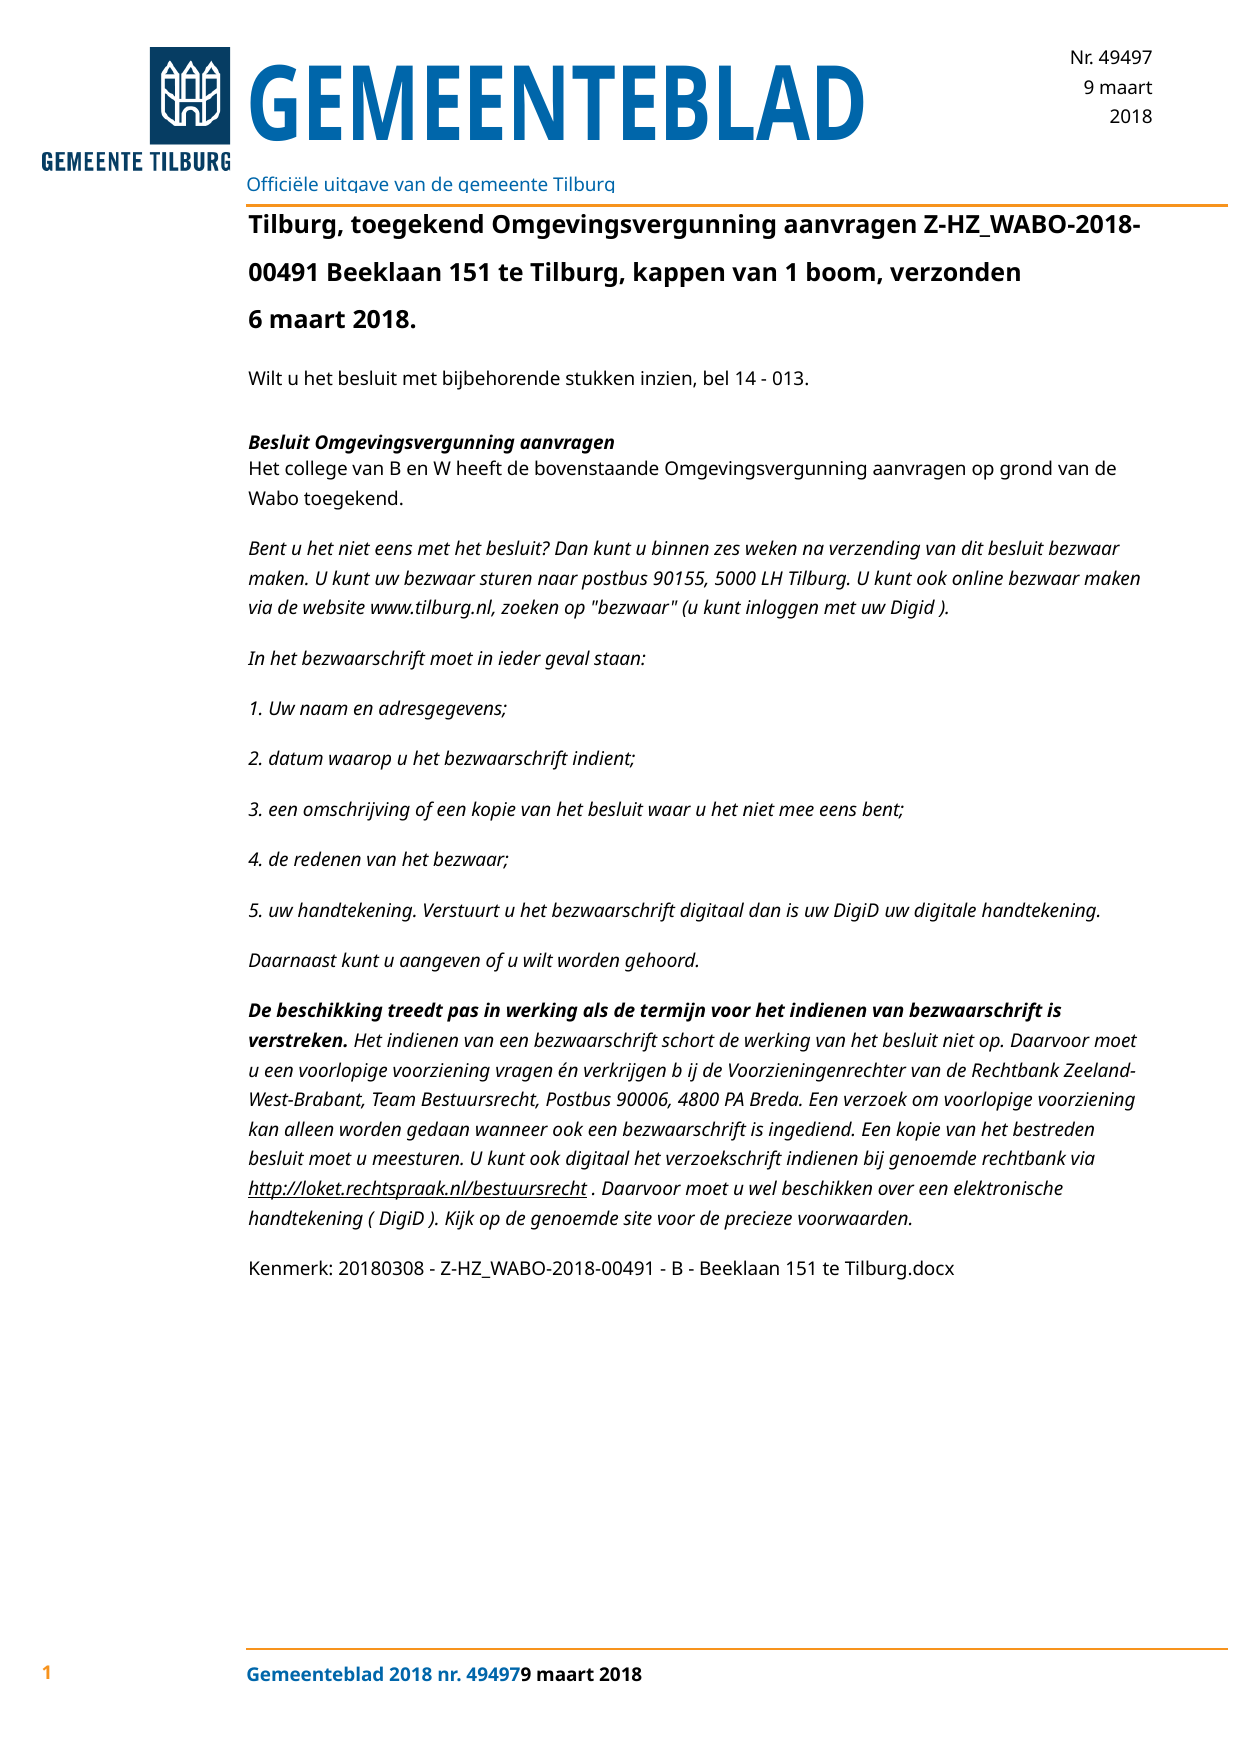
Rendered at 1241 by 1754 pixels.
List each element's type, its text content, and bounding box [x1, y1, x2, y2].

text 1. Uw naam en adresgegevens; [248, 695, 1152, 721]
text Tilburg, toegekend Omgevingsvergunning aanvragen Z-HZ_WABO-2018-00491 Beeklaan 151 te Tilburg, kappen van 1 boom, verzonden 6 maart 2018. [248, 207, 1152, 336]
text Daarnaast kunt u aangeven of u wilt worden gehoord. [248, 947, 1152, 973]
text De beschikking treedt pas in werking als de termijn voor het indienen van bezwaarschrift is verstreken. Het indienen van een bezwaarschrift schort de werking van het besluit niet op. Daarvoor moet u een voorlopige voorziening vragen én verkrijgen b ij de Voorzieningenrechter van de Rechtbank Zeeland-West-Brabant, Team Bestuursrecht, Postbus 90006, 4800 PA Breda. Een verzoek om voorlopige voorziening kan alleen worden gedaan wanneer ook een bezwaarschrift is ingediend. Een kopie van het bestreden besluit moet u meesturen. U kunt ook digitaal het verzoekschrift indienen bij genoemde rechtbank via http://loket.rechtspraak.nl/bestuursrecht . Daarvoor moet u wel beschikken over een elektronische handtekening ( DigiD ). Kijk op de genoemde site voor de precieze voorwaarden. [248, 998, 1152, 1231]
text Het college van B en W heeft de bovenstaande Omgevingsvergunning aanvragen op grond van de Wabo toegekend. [248, 455, 1152, 511]
text 2. datum waarop u het bezwaarschrift indient; [248, 746, 1152, 771]
text In het bezwaarschrift moet in ieder geval staan: [248, 645, 1152, 671]
picture [41, 47, 231, 172]
text 5. uw handtekening. Verstuurt u het bezwaarschrift digitaal dan is uw DigiD uw digitale handtekening. [248, 897, 1152, 923]
text 3. een omschrijving of een kopie van het besluit waar u het niet mee eens bent; [248, 796, 1152, 822]
text 4. de redenen van het bezwaar; [248, 846, 1152, 872]
text Kenmerk: 20180308 - Z-HZ_WABO-2018-00491 - B - Beeklaan 151 te Tilburg.docx [248, 1255, 1152, 1281]
text Wilt u het besluit met bijbehorende stukken inzien, bel 14 - 013. [248, 366, 1152, 391]
text Besluit Omgevingsvergunning aanvragen [248, 429, 1152, 455]
text Bent u het niet eens met het besluit? Dan kunt u binnen zes weken na verzending van dit besluit bezwaar maken. U kunt uw bezwaar sturen naar postbus 90155, 5000 LH Tilburg. U kunt ook online bezwaar maken via de website www.tilburg.nl, zoeken op "bezwaar" (u kunt inloggen met uw Digid ). [248, 535, 1152, 620]
